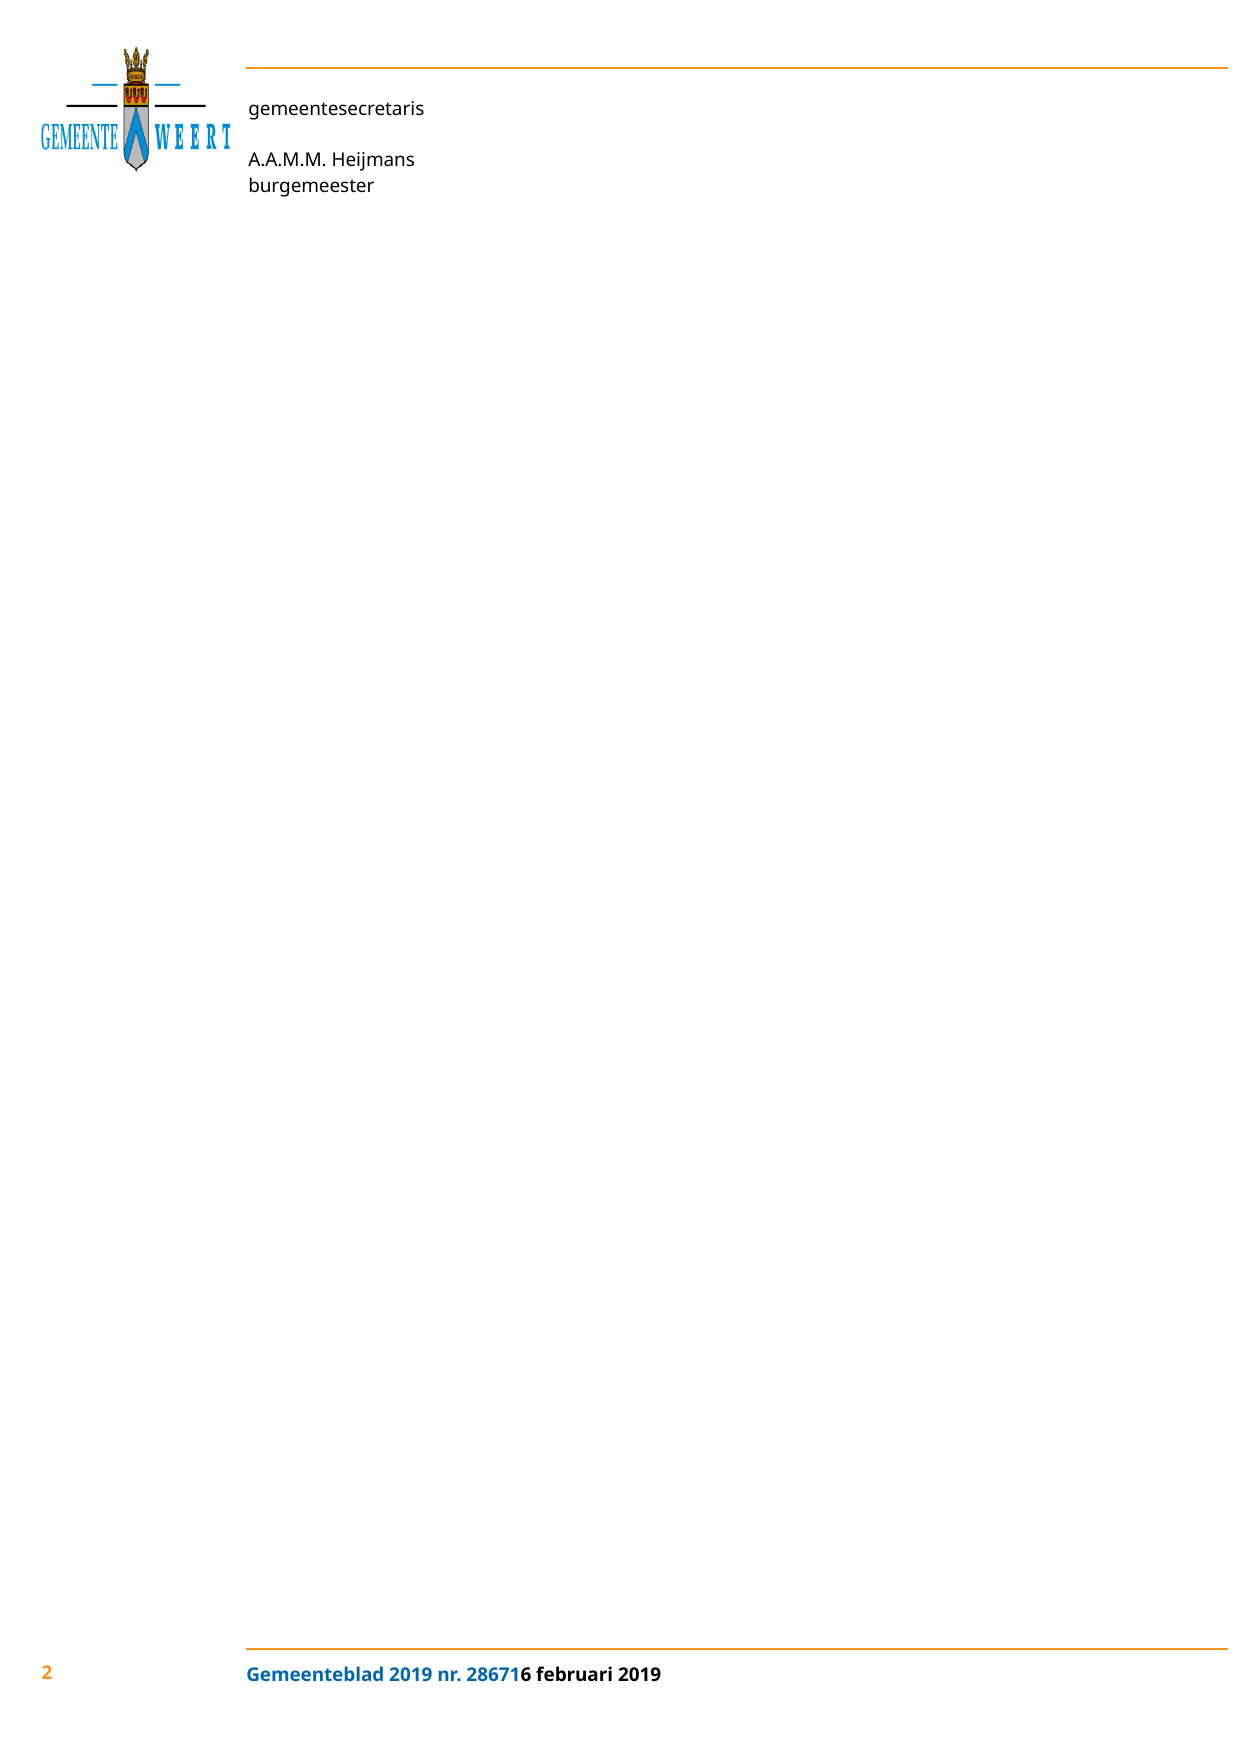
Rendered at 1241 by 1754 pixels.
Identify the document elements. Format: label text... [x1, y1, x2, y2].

text gemeentesecretaris [248, 95, 1152, 121]
text burgemeester [248, 172, 1152, 198]
text A.A.M.M. Heijmans [248, 146, 1152, 172]
picture [41, 47, 231, 172]
